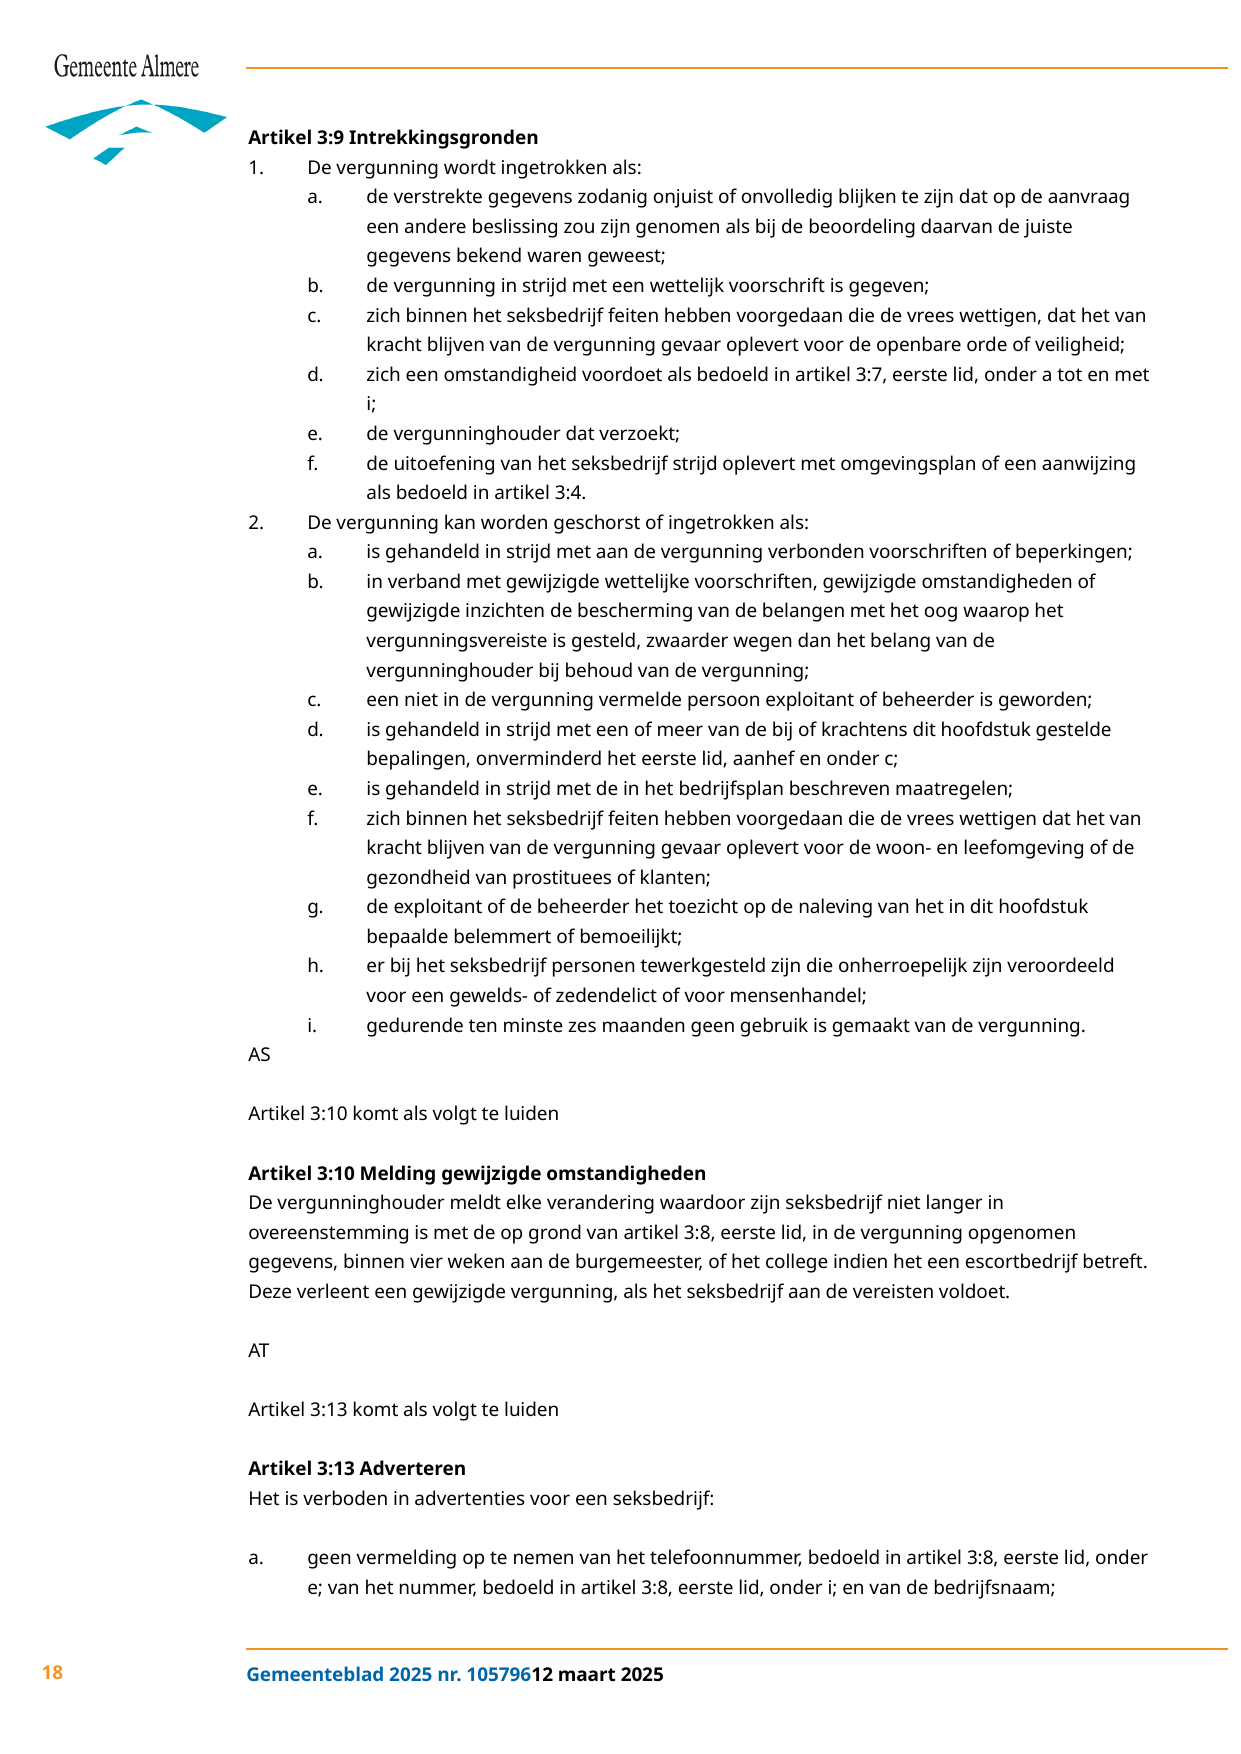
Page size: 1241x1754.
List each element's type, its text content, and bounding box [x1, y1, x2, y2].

list de vergunninghouder dat verzoekt; [307, 420, 1152, 446]
text Artikel 3:10 Melding gewijzigde omstandigheden [248, 1160, 1152, 1186]
list De vergunning wordt ingetrokken als: [248, 154, 1152, 180]
list is gehandeld in strijd met een of meer van de bij of krachtens dit hoofdstuk gestelde bepalingen, onverminderd het eerste lid, aanhef en onder c; [307, 716, 1152, 771]
list De vergunning kan worden geschorst of ingetrokken als: [248, 509, 1152, 535]
list de verstrekte gegevens zodanig onjuist of onvolledig blijken te zijn dat op de aanvraag een andere beslissing zou zijn genomen als bij de beoordeling daarvan de juiste gegevens bekend waren geweest; [307, 183, 1152, 268]
picture [41, 47, 231, 172]
list zich binnen het seksbedrijf feiten hebben voorgedaan die de vrees wettigen, dat het van kracht blijven van de vergunning gevaar oplevert voor de openbare orde of veiligheid; [307, 302, 1152, 357]
text Artikel 3:13 komt als volgt te luiden [248, 1396, 1152, 1422]
list de exploitant of de beheerder het toezicht op de naleving van het in dit hoofdstuk bepaalde belemmert of bemoeilijkt; [307, 893, 1152, 949]
list de uitoefening van het seksbedrijf strijd oplevert met omgevingsplan of een aanwijzing als bedoeld in artikel 3:4. [307, 450, 1152, 505]
text AS [248, 1041, 1152, 1067]
text AT [248, 1337, 1152, 1363]
list is gehandeld in strijd met aan de vergunning verbonden voorschriften of beperkingen; [307, 538, 1152, 564]
text Artikel 3:10 komt als volgt te luiden [248, 1101, 1152, 1126]
list is gehandeld in strijd met de in het bedrijfsplan beschreven maatregelen; [307, 775, 1152, 801]
list gedurende ten minste zes maanden geen gebruik is gemaakt van de vergunning. [307, 1012, 1152, 1038]
text Het is verboden in advertenties voor een seksbedrijf: [248, 1485, 1152, 1511]
text Artikel 3:9 Intrekkingsgronden [248, 124, 1152, 150]
list er bij het seksbedrijf personen tewerkgesteld zijn die onherroepelijk zijn veroordeeld voor een gewelds- of zedendelict of voor mensenhandel; [307, 953, 1152, 1008]
list de vergunning in strijd met een wettelijk voorschrift is gegeven; [307, 272, 1152, 298]
list zich een omstandigheid voordoet als bedoeld in artikel 3:7, eerste lid, onder a tot en met i; [307, 361, 1152, 416]
text Artikel 3:13 Adverteren [248, 1456, 1152, 1481]
list zich binnen het seksbedrijf feiten hebben voorgedaan die de vrees wettigen dat het van kracht blijven van de vergunning gevaar oplevert voor de woon- en leefomgeving of de gezondheid van prostituees of klanten; [307, 805, 1152, 890]
list geen vermelding op te nemen van het telefoonnummer, bedoeld in artikel 3:8, eerste lid, onder e; van het nummer, bedoeld in artikel 3:8, eerste lid, onder i; en van de bedrijfsnaam; [248, 1544, 1152, 1600]
list in verband met gewijzigde wettelijke voorschriften, gewijzigde omstandigheden of gewijzigde inzichten de bescherming van de belangen met het oog waarop het vergunningsvereiste is gesteld, zwaarder wegen dan het belang van de vergunninghouder bij behoud van de vergunning; [307, 568, 1152, 683]
text De vergunninghouder meldt elke verandering waardoor zijn seksbedrijf niet langer in overeenstemming is met de op grond van artikel 3:8, eerste lid, in de vergunning opgenomen gegevens, binnen vier weken aan de burgemeester, of het college indien het een escortbedrijf betreft. Deze verleent een gewijzigde vergunning, als het seksbedrijf aan de vereisten voldoet. [248, 1189, 1152, 1304]
list een niet in de vergunning vermelde persoon exploitant of beheerder is geworden; [307, 686, 1152, 712]
